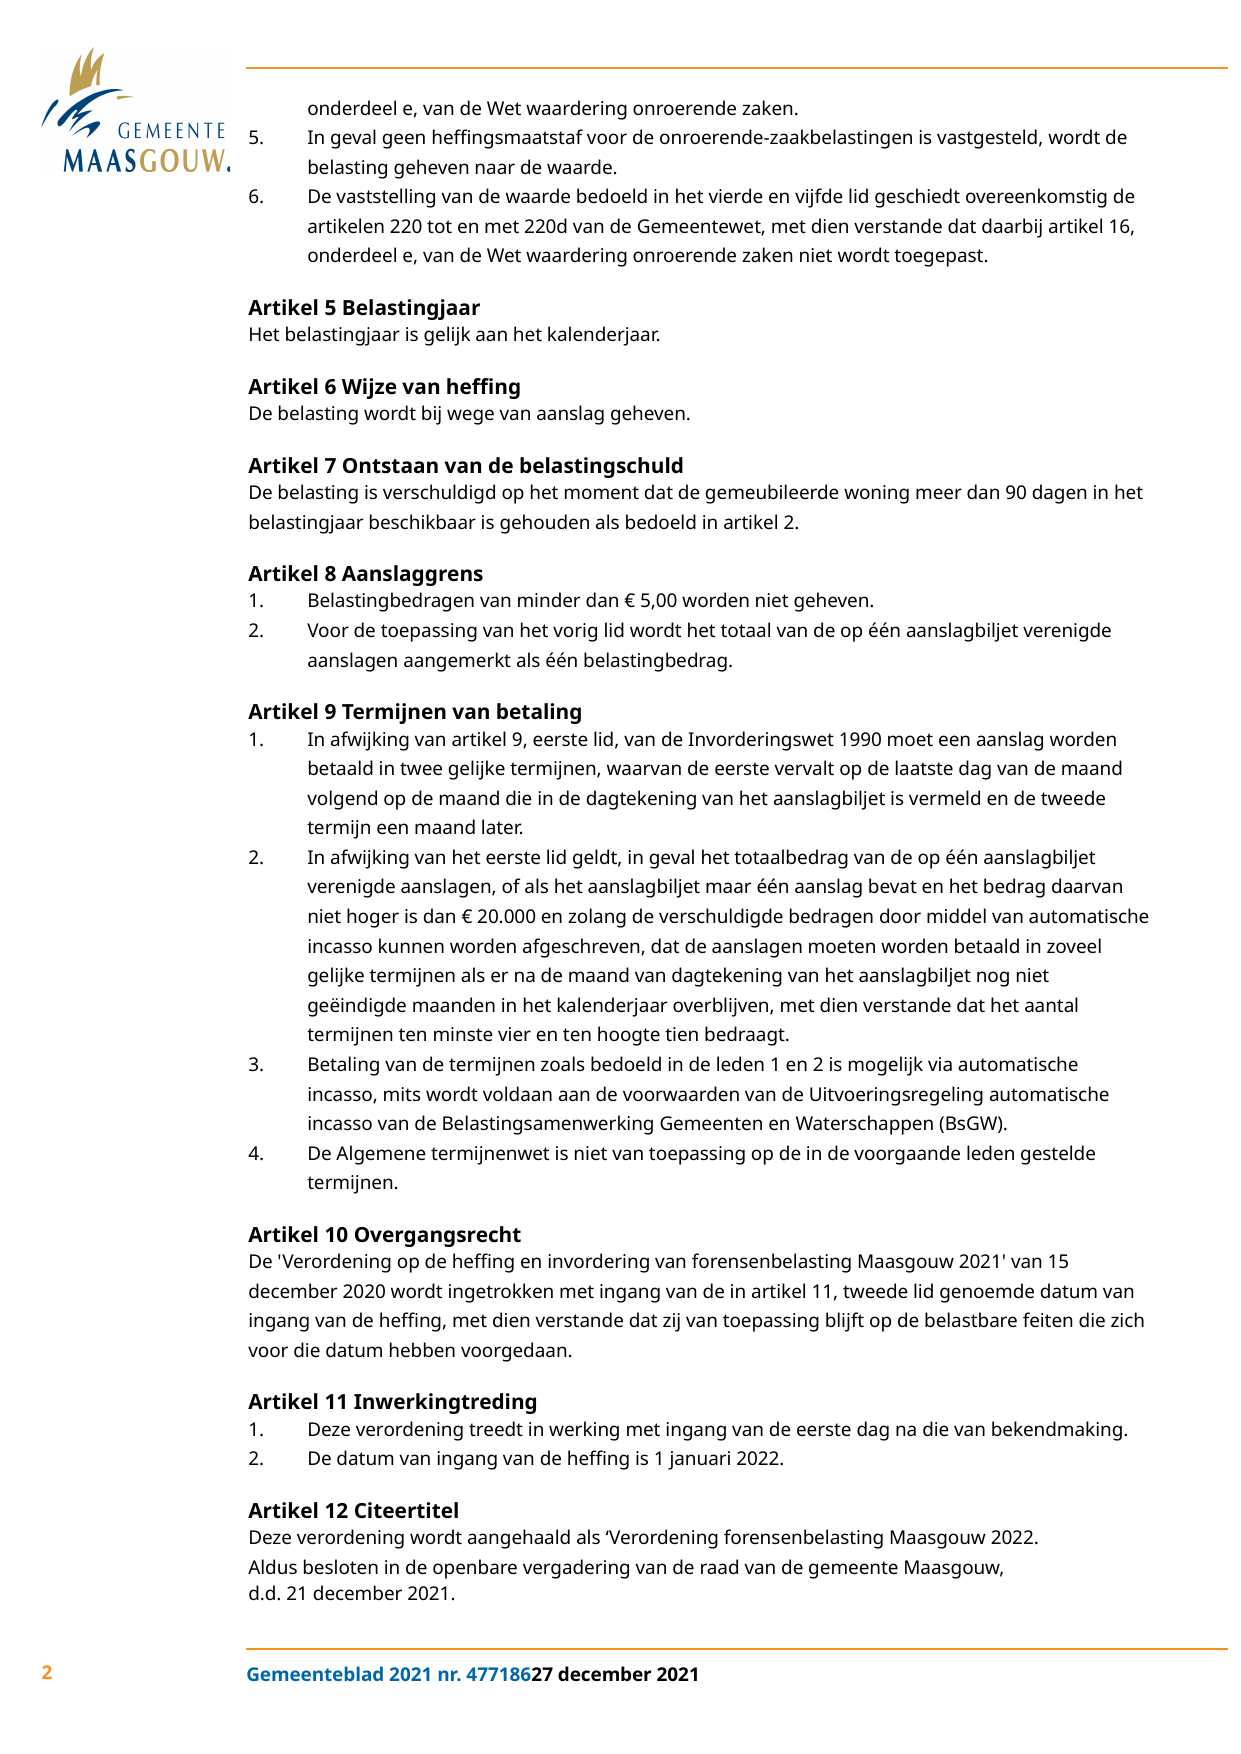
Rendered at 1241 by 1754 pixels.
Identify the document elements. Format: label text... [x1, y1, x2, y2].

list De datum van ingang van de heffing is 1 januari 2022. [248, 1446, 1152, 1471]
list De vaststelling van de waarde bedoeld in het vierde en vijfde lid geschiedt overeenkomstig de artikelen 220 tot en met 220d van de Gemeentewet, met dien verstande dat daarbij artikel 16, onderdeel e, van de Wet waardering onroerende zaken niet wordt toegepast. [248, 183, 1152, 268]
text Artikel 12 Citeertitel [248, 1496, 1152, 1524]
text d.d. 21 december 2021. [248, 1580, 1152, 1605]
text Artikel 5 Belastingjaar [248, 293, 1152, 322]
text De belasting wordt bij wege van aanslag geheven. [248, 400, 1152, 426]
text Aldus besloten in de openbare vergadering van de raad van de gemeente Maasgouw, [248, 1554, 1152, 1580]
text De belasting is verschuldigd op het moment dat de gemeubileerde woning meer dan 90 dagen in het belastingjaar beschikbaar is gehouden als bedoeld in artikel 2. [248, 479, 1152, 534]
list In afwijking van artikel 9, eerste lid, van de Invorderingswet 1990 moet een aanslag worden betaald in twee gelijke termijnen, waarvan de eerste vervalt op de laatste dag van de maand volgend op de maand die in de dagtekening van het aanslagbiljet is vermeld en de tweede termijn een maand later. [248, 726, 1152, 840]
text Artikel 6 Wijze van heffing [248, 372, 1152, 400]
list Deze verordening treedt in werking met ingang van de eerste dag na die van bekendmaking. [248, 1416, 1152, 1442]
text Deze verordening wordt aangehaald als ‘Verordening forensenbelasting Maasgouw 2022. [248, 1524, 1152, 1550]
text Artikel 11 Inwerkingtreding [248, 1387, 1152, 1416]
text De 'Verordening op de heffing en invordering van forensenbelasting Maasgouw 2021' van 15 december 2020 wordt ingetrokken met ingang van de in artikel 11, tweede lid genoemde datum van ingang van de heffing, met dien verstande dat zij van toepassing blijft op de belastbare feiten die zich voor die datum hebben voorgedaan. [248, 1248, 1152, 1363]
list De Algemene termijnenwet is niet van toepassing op de in de voorgaande leden gestelde termijnen. [248, 1140, 1152, 1195]
text Artikel 9 Termijnen van betaling [248, 697, 1152, 726]
list Voor de toepassing van het vorig lid wordt het totaal van de op één aanslagbiljet verenigde aanslagen aangemerkt als één belastingbedrag. [248, 617, 1152, 673]
text Artikel 10 Overgangsrecht [248, 1220, 1152, 1248]
list In afwijking van het eerste lid geldt, in geval het totaalbedrag van de op één aanslagbiljet verenigde aanslagen, of als het aanslagbiljet maar één aanslag bevat en het bedrag daarvan niet hoger is dan € 20.000 en zolang de verschuldigde bedragen door middel van automatische incasso kunnen worden afgeschreven, dat de aanslagen moeten worden betaald in zoveel gelijke termijnen als er na de maand van dagtekening van het aanslagbiljet nog niet geëindigde maanden in het kalenderjaar overblijven, met dien verstande dat het aantal termijnen ten minste vier en ten hoogte tien bedraagt. [248, 844, 1152, 1047]
text Het belastingjaar is gelijk aan het kalenderjaar. [248, 322, 1152, 347]
list Belastingbedragen van minder dan € 5,00 worden niet geheven. [248, 588, 1152, 613]
picture [41, 47, 231, 172]
text Artikel 8 Aanslaggrens [248, 559, 1152, 588]
text Artikel 7 Ontstaan van de belastingschuld [248, 451, 1152, 479]
list In geval geen heffingsmaatstaf voor de onroerende-zaakbelastingen is vastgesteld, wordt de belasting geheven naar de waarde. [248, 124, 1152, 180]
list onderdeel e, van de Wet waardering onroerende zaken. [248, 95, 1152, 121]
list Betaling van de termijnen zoals bedoeld in de leden 1 en 2 is mogelijk via automatische incasso, mits wordt voldaan aan de voorwaarden van de Uitvoeringsregeling automatische incasso van de Belastingsamenwerking Gemeenten en Waterschappen (BsGW). [248, 1051, 1152, 1136]
